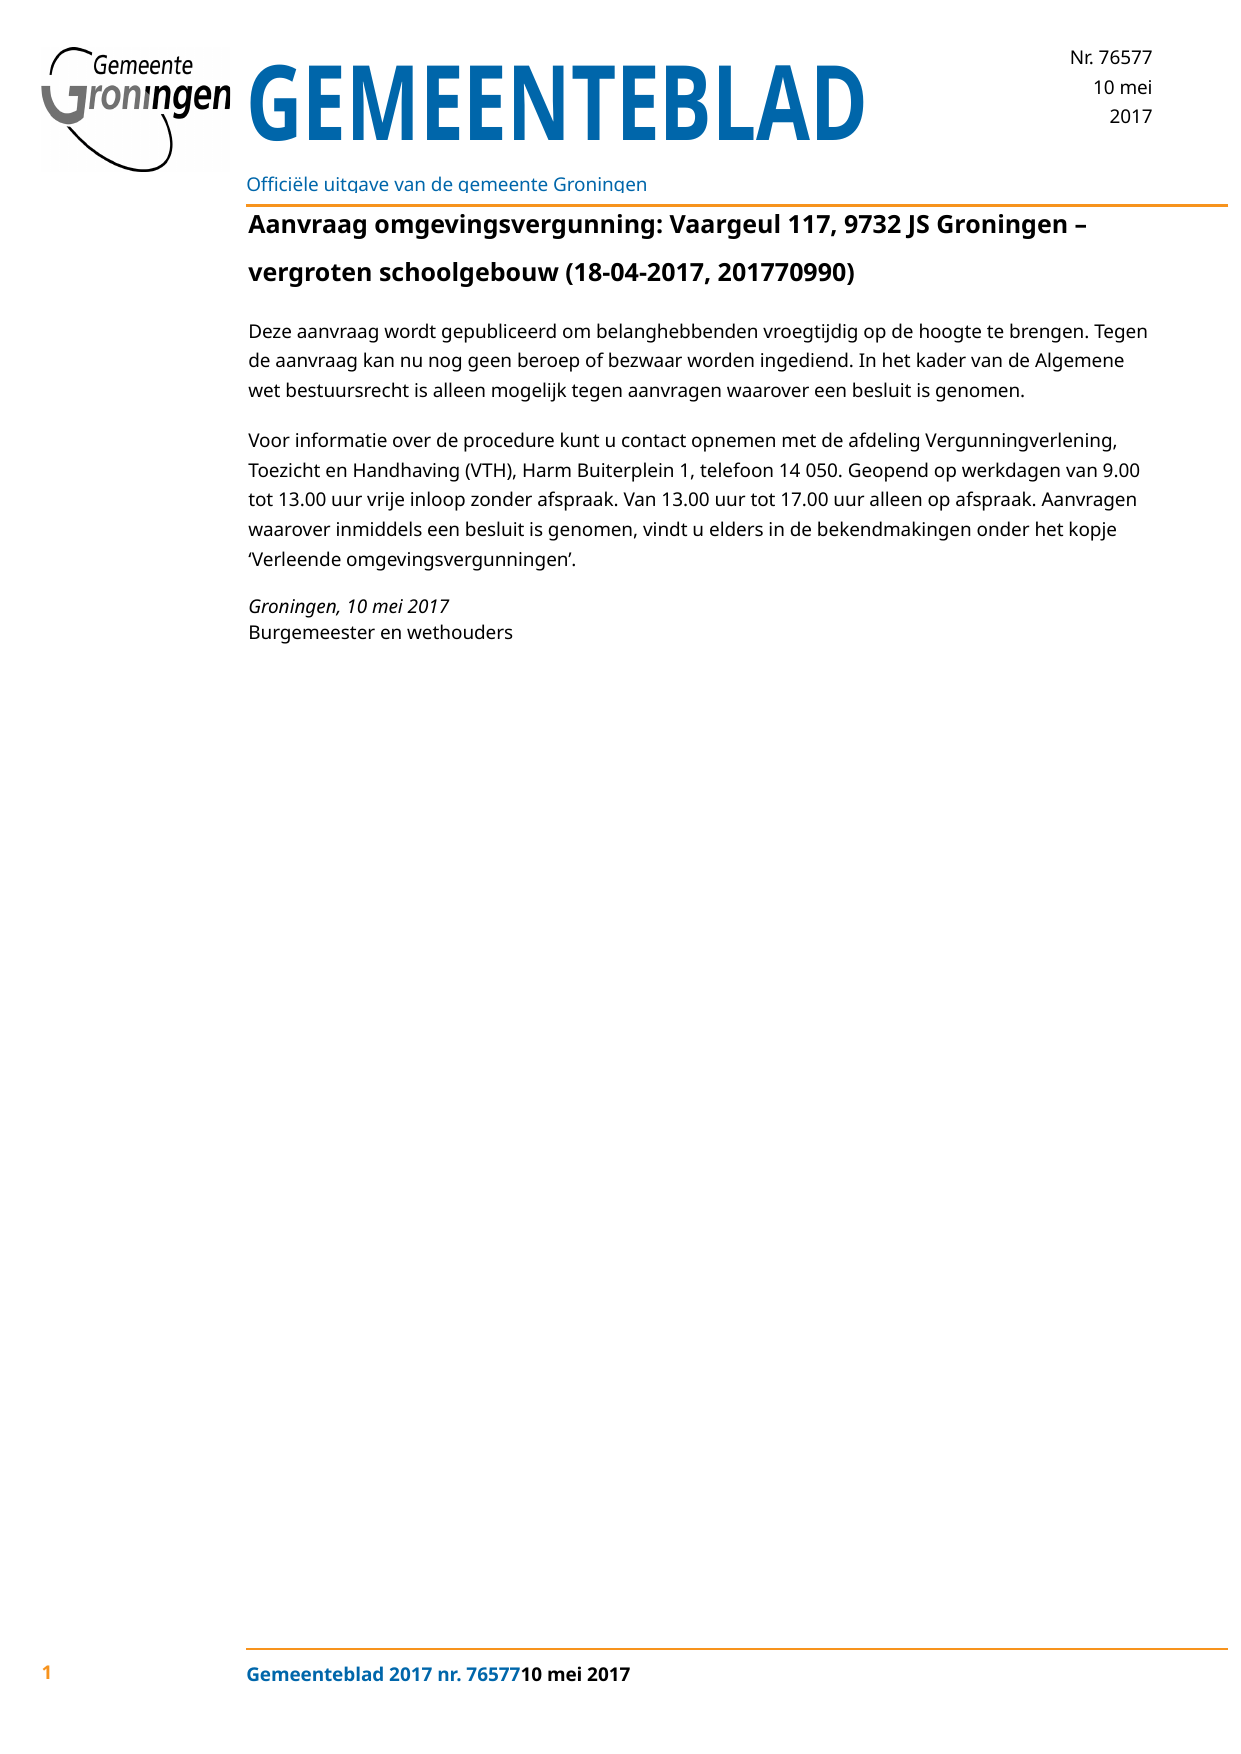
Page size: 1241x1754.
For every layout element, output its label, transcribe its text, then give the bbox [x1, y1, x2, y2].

text Aanvraag omgevingsvergunning: Vaargeul 117, 9732 JS Groningen – vergroten schoolgebouw (18-04-2017, 201770990) [248, 207, 1152, 288]
text Burgemeester en wethouders [248, 619, 1152, 645]
text Voor informatie over de procedure kunt u contact opnemen met de afdeling Vergunningverlening, Toezicht en Handhaving (VTH), Harm Buiterplein 1, telefoon 14 050. Geopend op werkdagen van 9.00 tot 13.00 uur vrije inloop zonder afspraak. Van 13.00 uur tot 17.00 uur alleen op afspraak. Aanvragen waarover inmiddels een besluit is genomen, vindt u elders in de bekendmakingen onder het kopje ‘Verleende omgevingsvergunningen’. [248, 427, 1152, 572]
text Groningen, 10 mei 2017 [248, 594, 1152, 619]
picture [41, 47, 231, 172]
text Deze aanvraag wordt gepubliceerd om belanghebbenden vroegtijdig op de hoogte te brengen. Tegen de aanvraag kan nu nog geen beroep of bezwaar worden ingediend. In het kader van de Algemene wet bestuursrecht is alleen mogelijk tegen aanvragen waarover een besluit is genomen. [248, 318, 1152, 403]
